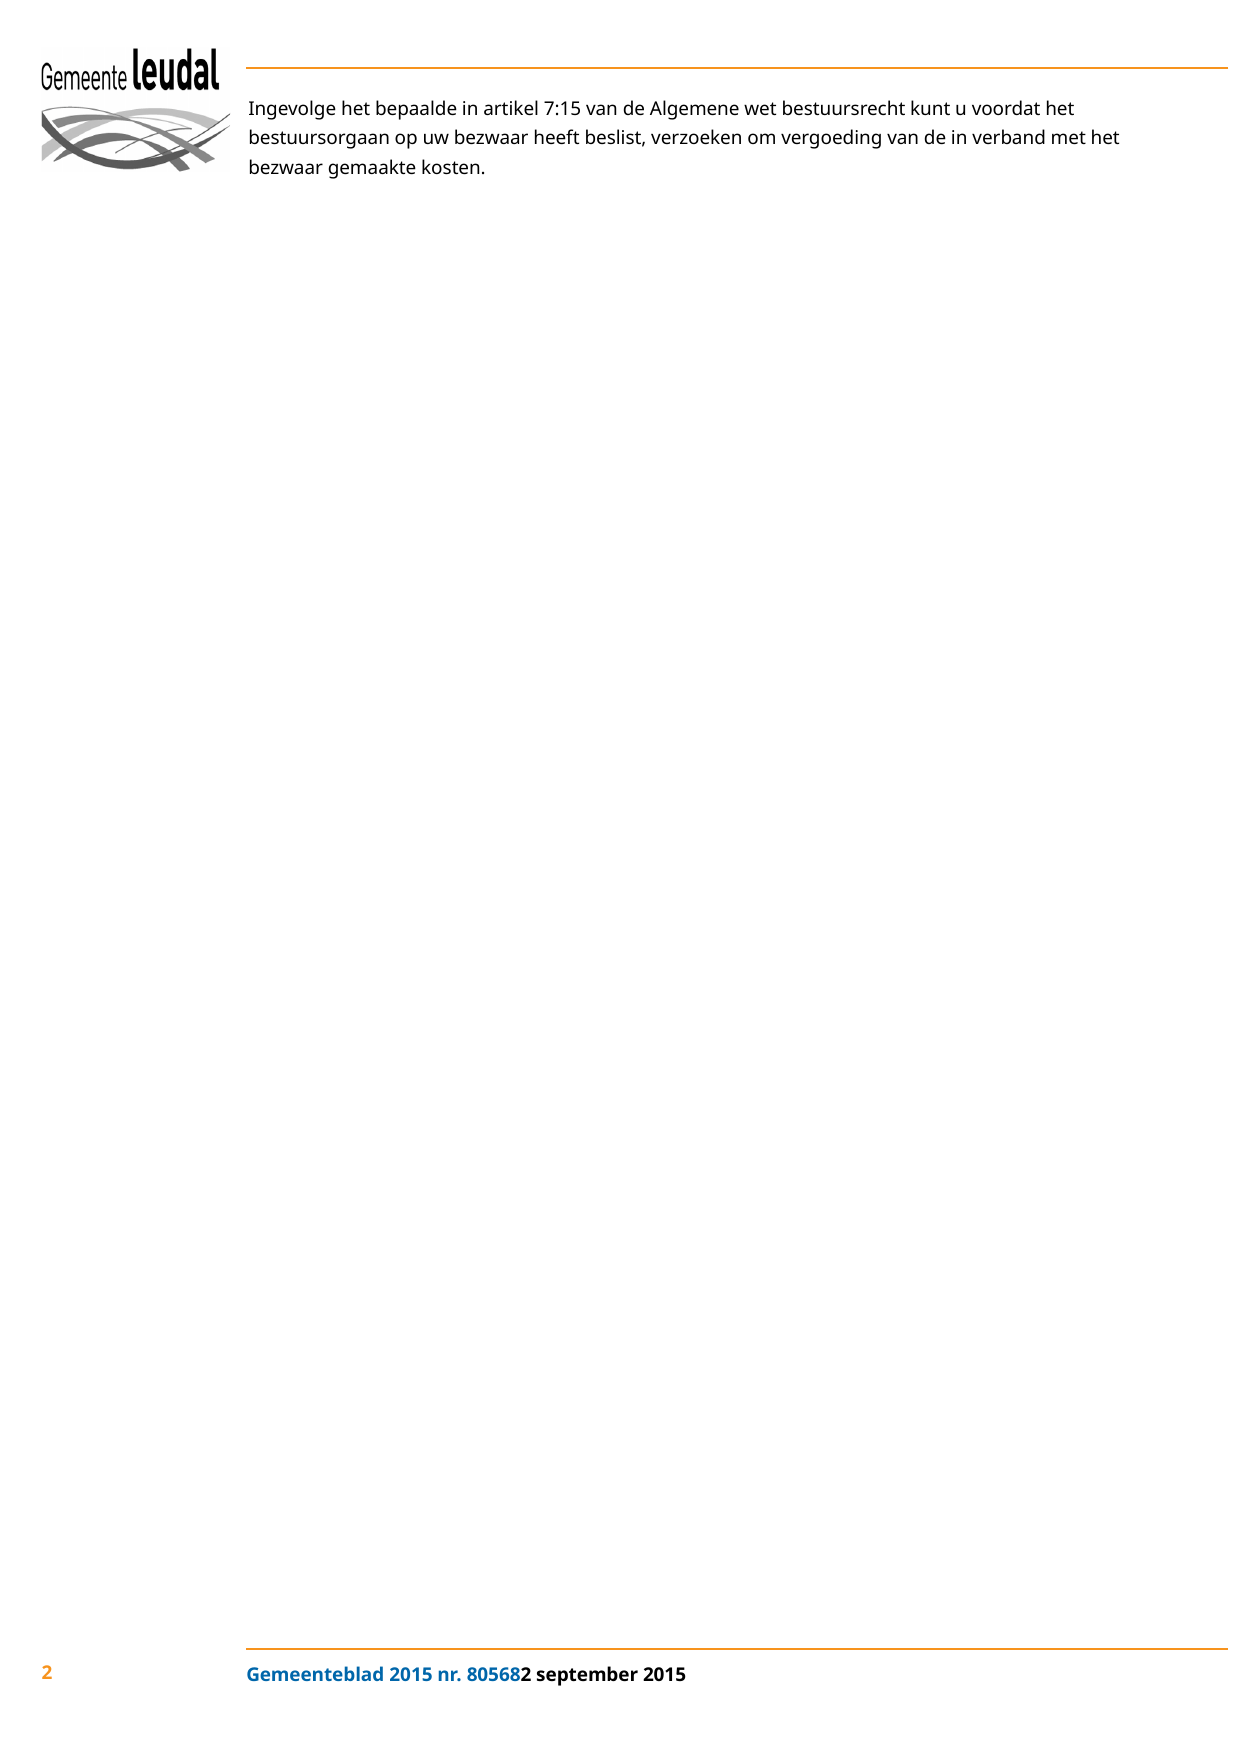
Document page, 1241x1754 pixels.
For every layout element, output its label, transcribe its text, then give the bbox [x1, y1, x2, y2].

text Ingevolge het bepaalde in artikel 7:15 van de Algemene wet bestuursrecht kunt u voordat het bestuursorgaan op uw bezwaar heeft beslist, verzoeken om vergoeding van de in verband met het bezwaar gemaakte kosten. [248, 95, 1152, 180]
picture [41, 47, 231, 172]
